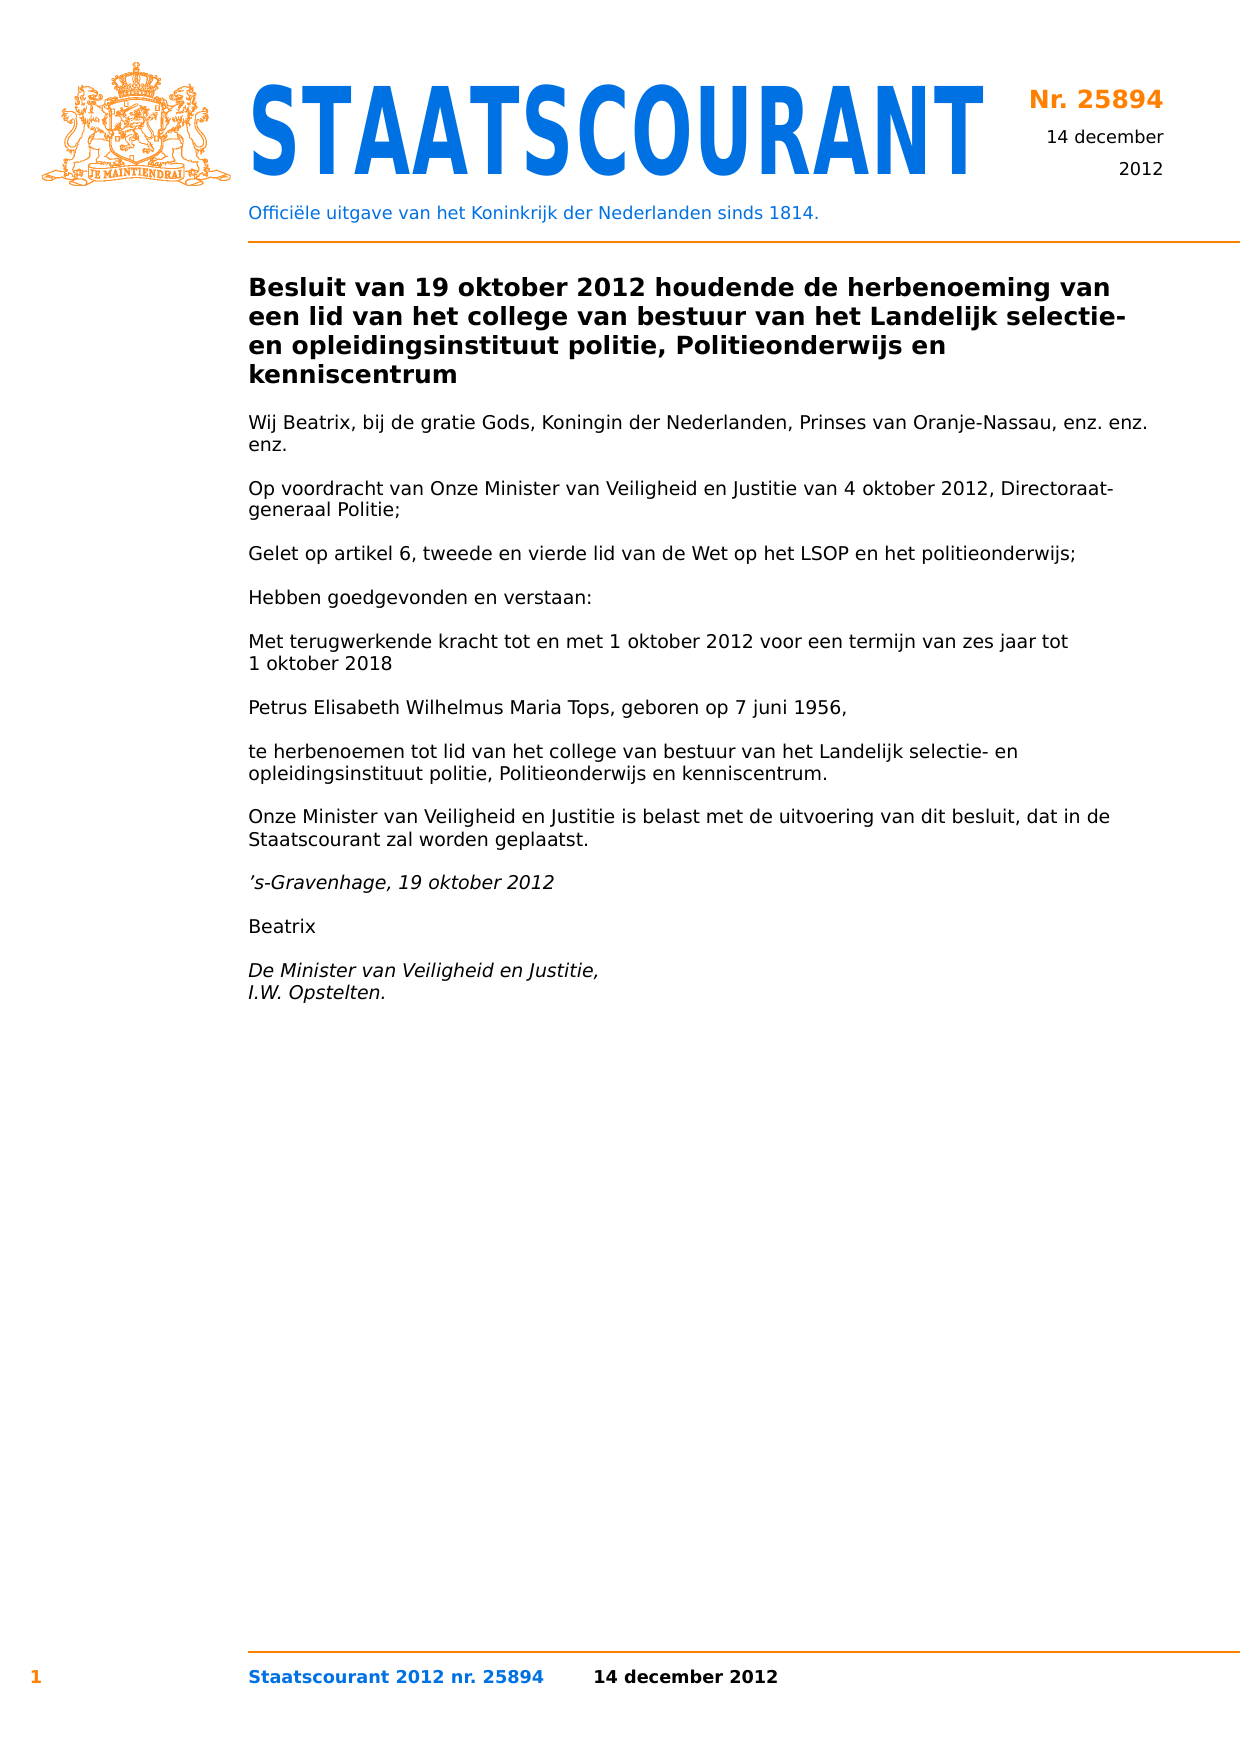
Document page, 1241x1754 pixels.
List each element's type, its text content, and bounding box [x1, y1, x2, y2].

subtitle Besluit van 19 oktober 2012 houdende de herbenoeming van een lid van het college van bestuur van het Landelijk selectie- en opleidingsinstituut politie, Politieonderwijs en kenniscentrum [248, 273, 1163, 390]
table_header Nr. 25894 [998, 62, 1240, 121]
text Beatrix [248, 916, 1163, 938]
text Petrus Elisabeth Wilhelmus Maria Tops, geboren op 7 juni 1956, [248, 697, 1163, 719]
text te herbenoemen tot lid van het college van bestuur van het Landelijk selectie- en opleidingsinstituut politie, Politieonderwijs en kenniscentrum. [248, 741, 1163, 784]
table_cell Officiële uitgave van het Koninkrijk der Nederlanden sinds 1814. [248, 203, 1240, 241]
text Gelet op artikel 6, tweede en vierde lid van de Wet op het LSOP en het politieonderwijs; [248, 543, 1163, 565]
text Op voordracht van Onze Minister van Veiligheid en Justitie van 4 oktober 2012, Directoraat-generaal Politie; [248, 477, 1163, 521]
text Onze Minister van Veiligheid en Justitie is belast met de uitvoering van dit besluit, dat in de Staatscourant zal worden geplaatst. [248, 806, 1163, 850]
table_cell 14 december [998, 121, 1240, 153]
table_cell 2012 [998, 153, 1240, 203]
picture [41, 62, 231, 186]
text Wij Beatrix, bij de gratie Gods, Koningin der Nederlanden, Prinses van Oranje-Nassau, enz. enz. enz. [248, 412, 1163, 456]
text De Minister van Veiligheid en Justitie, I.W. Opstelten. [248, 960, 1163, 1004]
table_header [25, 62, 248, 241]
text Met terugwerkende kracht tot en met 1 oktober 2012 voor een termijn van zes jaar tot 1 oktober 2018 [248, 631, 1163, 675]
table_header STAATSCOURANT [248, 62, 998, 203]
text Hebben goedgevonden en verstaan: [248, 587, 1163, 609]
text ’s-Gravenhage, 19 oktober 2012 [248, 872, 1163, 894]
